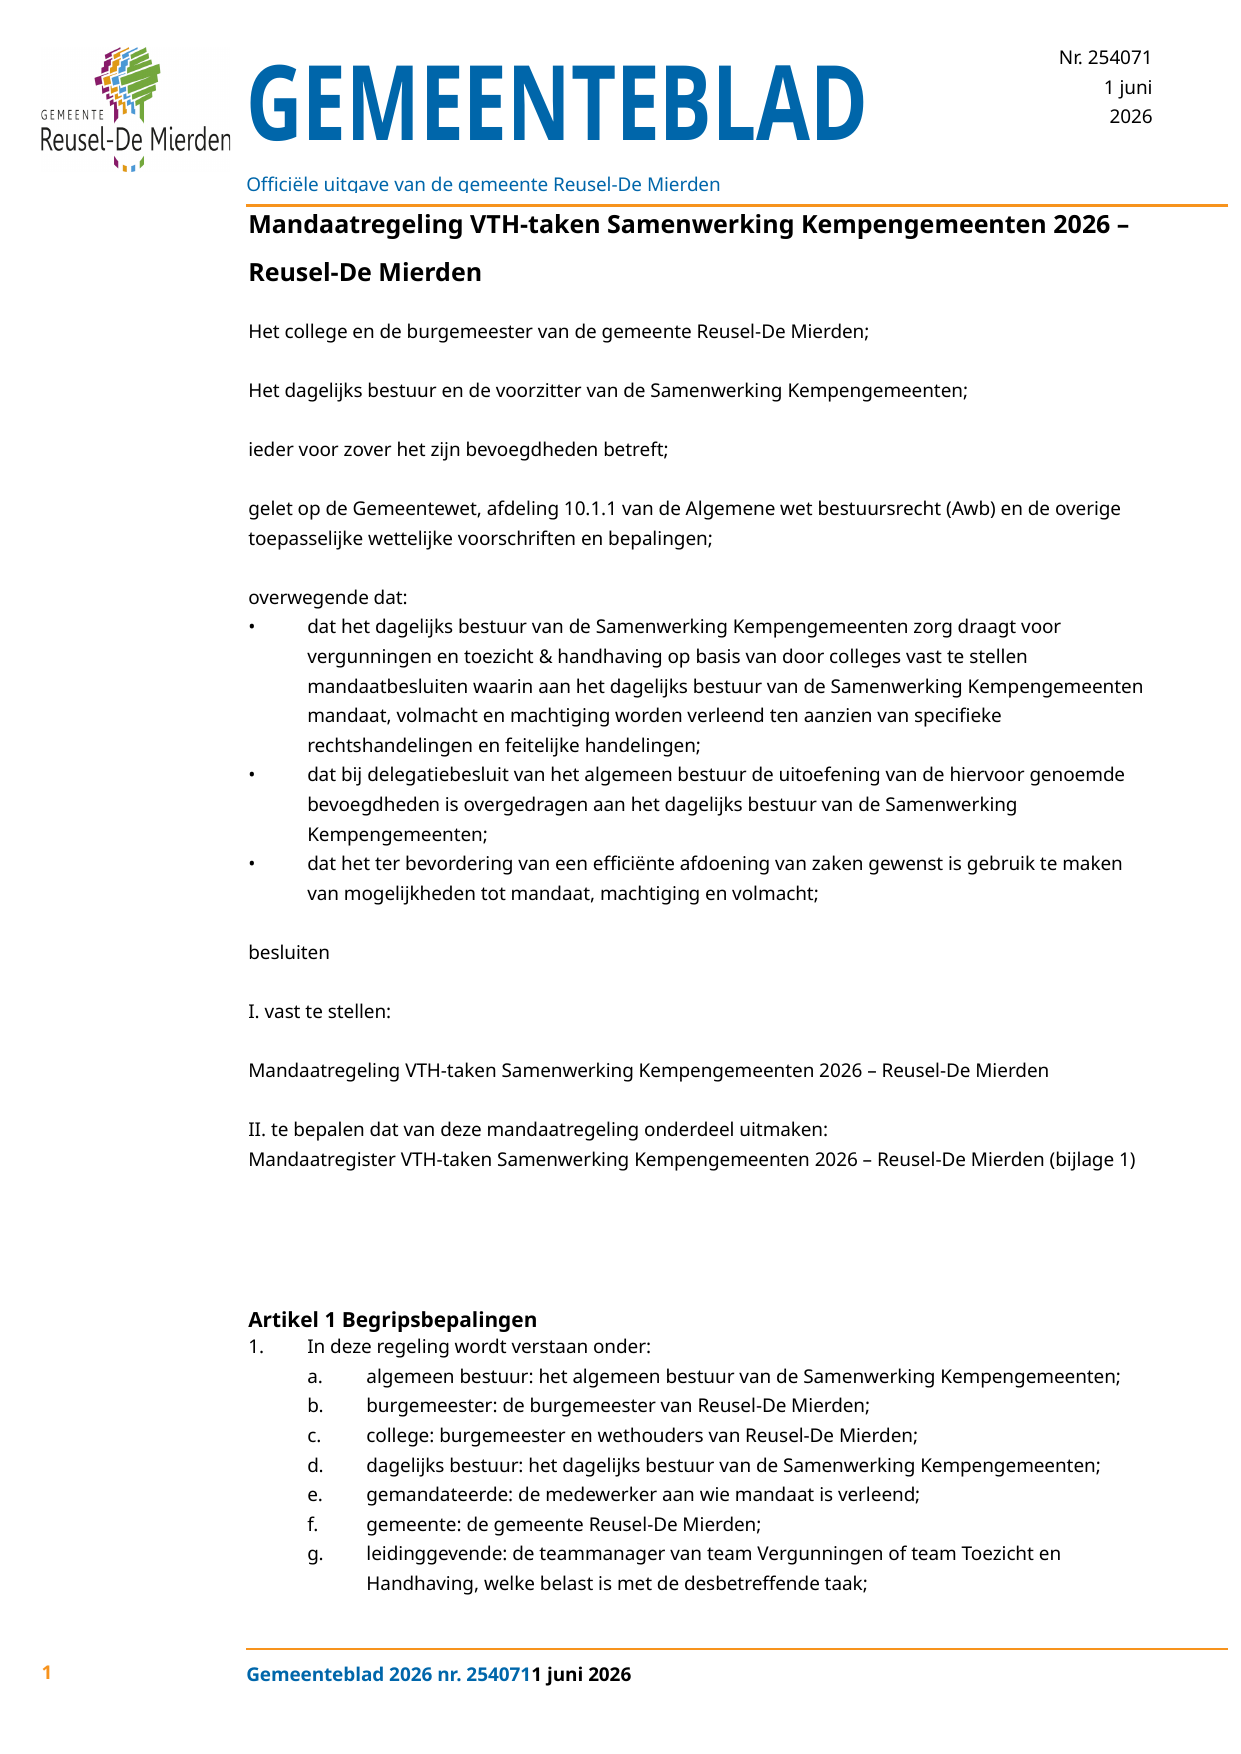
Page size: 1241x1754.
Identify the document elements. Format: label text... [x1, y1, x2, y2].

list gemandateerde: de medewerker aan wie mandaat is verleend; [307, 1481, 1152, 1507]
list dagelijks bestuur: het dagelijks bestuur van de Samenwerking Kempengemeenten; [307, 1452, 1152, 1478]
text gelet op de Gemeentewet, afdeling 10.1.1 van de Algemene wet bestuursrecht (Awb) en de overige toepasselijke wettelijke voorschriften en bepalingen; [248, 495, 1152, 551]
list algemeen bestuur: het algemeen bestuur van de Samenwerking Kempengemeenten; [307, 1363, 1152, 1389]
picture [41, 47, 231, 172]
text Het dagelijks bestuur en de voorzitter van de Samenwerking Kempengemeenten; [248, 377, 1152, 403]
list dat bij delegatiebesluit van het algemeen bestuur de uitoefening van de hiervoor genoemde bevoegdheden is overgedragen aan het dagelijks bestuur van de Samenwerking Kempengemeenten; [248, 762, 1152, 847]
text Mandaatregister VTH-taken Samenwerking Kempengemeenten 2026 – Reusel-De Mierden (bijlage 1) [248, 1146, 1152, 1172]
text besluiten [248, 939, 1152, 965]
list dat het dagelijks bestuur van de Samenwerking Kempengemeenten zorg draagt voor vergunningen en toezicht & handhaving op basis van door colleges vast te stellen mandaatbesluiten waarin aan het dagelijks bestuur van de Samenwerking Kempengemeenten mandaat, volmacht en machtiging worden verleend ten aanzien van specifieke rechtshandelingen en feitelijke handelingen; [248, 614, 1152, 758]
list college: burgemeester en wethouders van Reusel-De Mierden; [307, 1422, 1152, 1448]
text II. te bepalen dat van deze mandaatregeling onderdeel uitmaken: [248, 1117, 1152, 1142]
list dat het ter bevordering van een efficiënte afdoening van zaken gewenst is gebruik te maken van mogelijkheden tot mandaat, machtiging en volmacht; [248, 850, 1152, 906]
text Mandaatregeling VTH-taken Samenwerking Kempengemeenten 2026 – Reusel-De Mierden [248, 1057, 1152, 1083]
list burgemeester: de burgemeester van Reusel-De Mierden; [307, 1393, 1152, 1418]
text Mandaatregeling VTH-taken Samenwerking Kempengemeenten 2026 – Reusel-De Mierden [248, 207, 1152, 288]
list gemeente: de gemeente Reusel-De Mierden; [307, 1511, 1152, 1537]
text Het college en de burgemeester van de gemeente Reusel-De Mierden; [248, 318, 1152, 344]
text I. vast te stellen: [248, 998, 1152, 1024]
text overwegende dat: [248, 584, 1152, 610]
text ieder voor zover het zijn bevoegdheden betreft; [248, 436, 1152, 462]
list In deze regeling wordt verstaan onder: [248, 1333, 1152, 1359]
list leidinggevende: de teammanager van team Vergunningen of team Toezicht en Handhaving, welke belast is met de desbetreffende taak; [307, 1541, 1152, 1596]
text Artikel 1 Begripsbepalingen [248, 1305, 1152, 1333]
